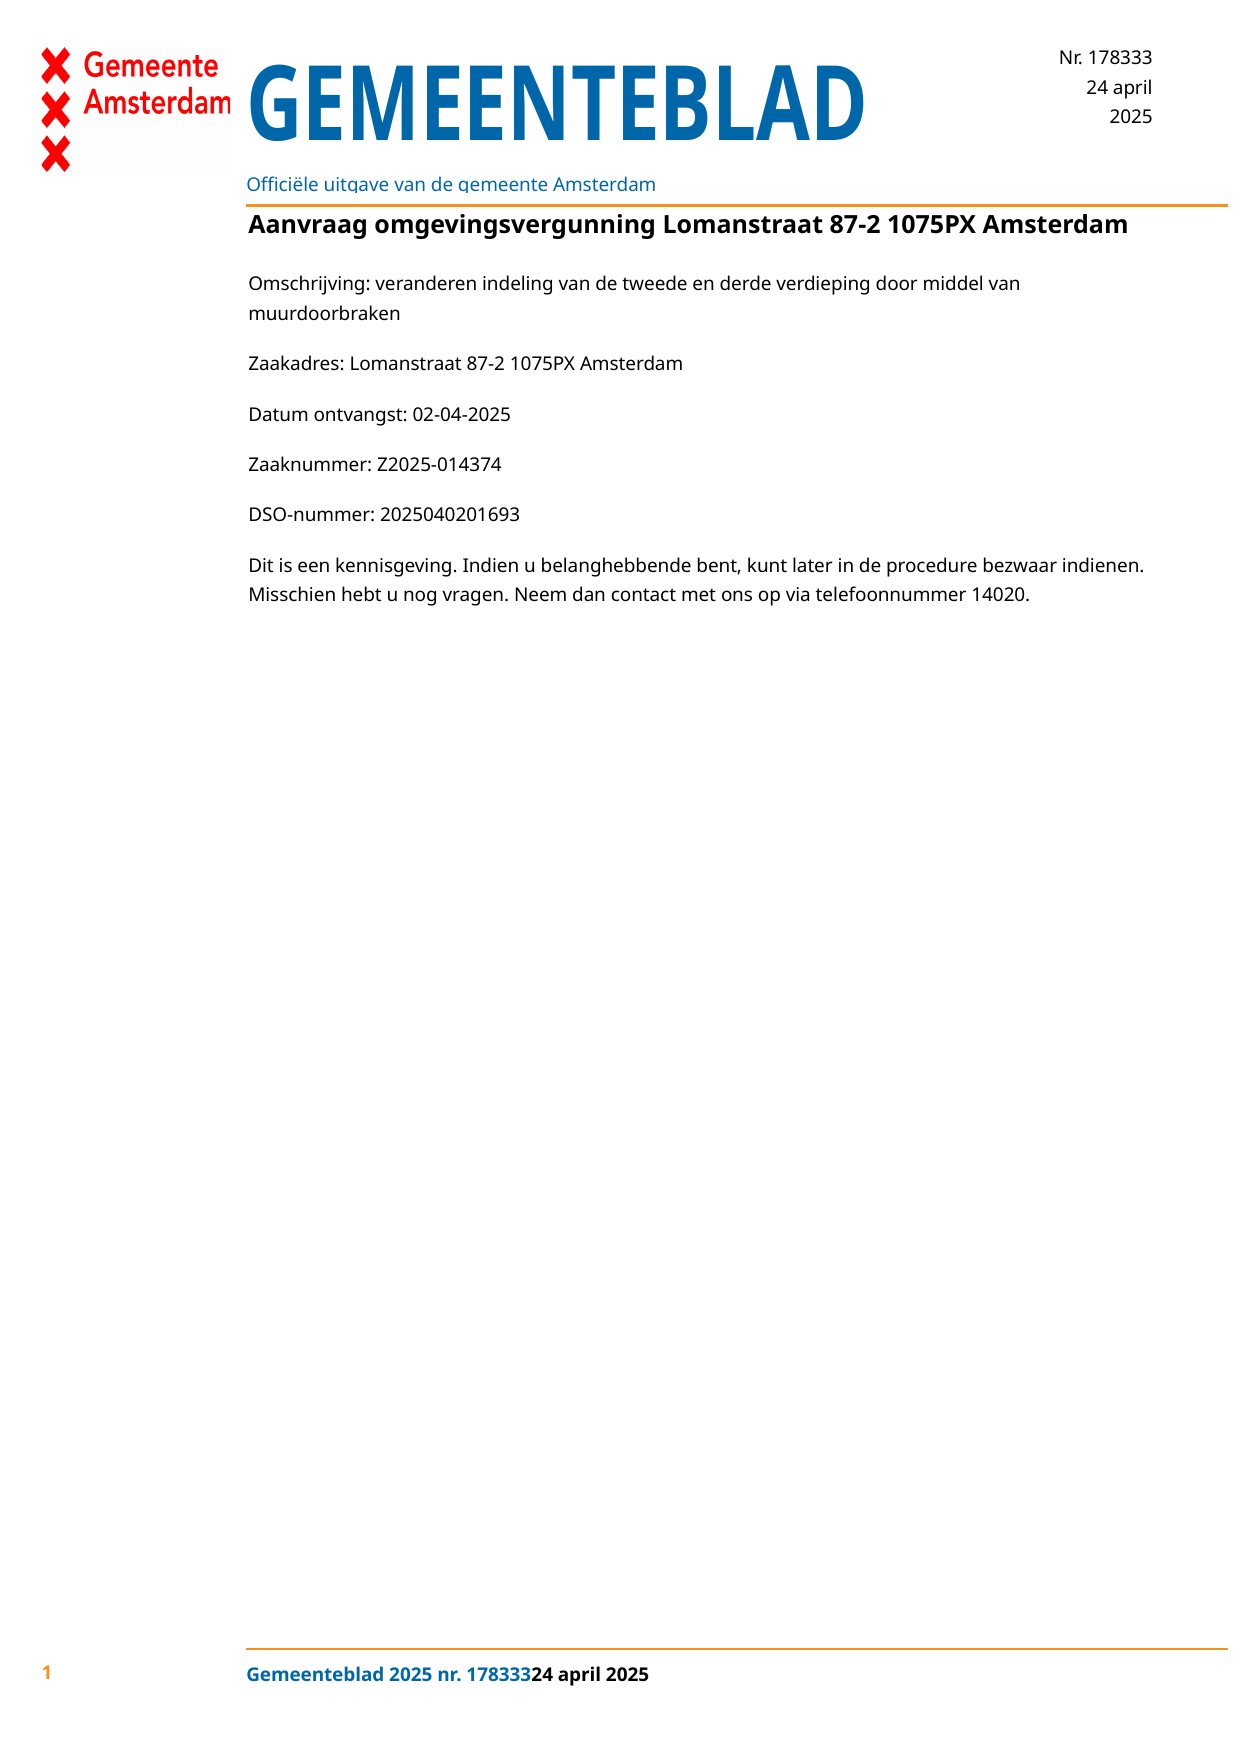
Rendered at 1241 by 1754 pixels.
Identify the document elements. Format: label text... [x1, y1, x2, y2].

text Datum ontvangst: 02-04-2025 [248, 401, 1152, 426]
text DSO-nummer: 2025040201693 [248, 502, 1152, 527]
text Dit is een kennisgeving. Indien u belanghebbende bent, kunt later in de procedure bezwaar indienen. Misschien hebt u nog vragen. Neem dan contact met ons op via telefoonnummer 14020. [248, 552, 1152, 607]
picture [41, 47, 231, 172]
text Omschrijving: veranderen indeling van de tweede en derde verdieping door middel van muurdoorbraken [248, 270, 1152, 326]
text Aanvraag omgevingsvergunning Lomanstraat 87-2 1075PX Amsterdam [248, 207, 1152, 241]
text Zaaknummer: Z2025-014374 [248, 451, 1152, 477]
text Zaakadres: Lomanstraat 87-2 1075PX Amsterdam [248, 350, 1152, 376]
